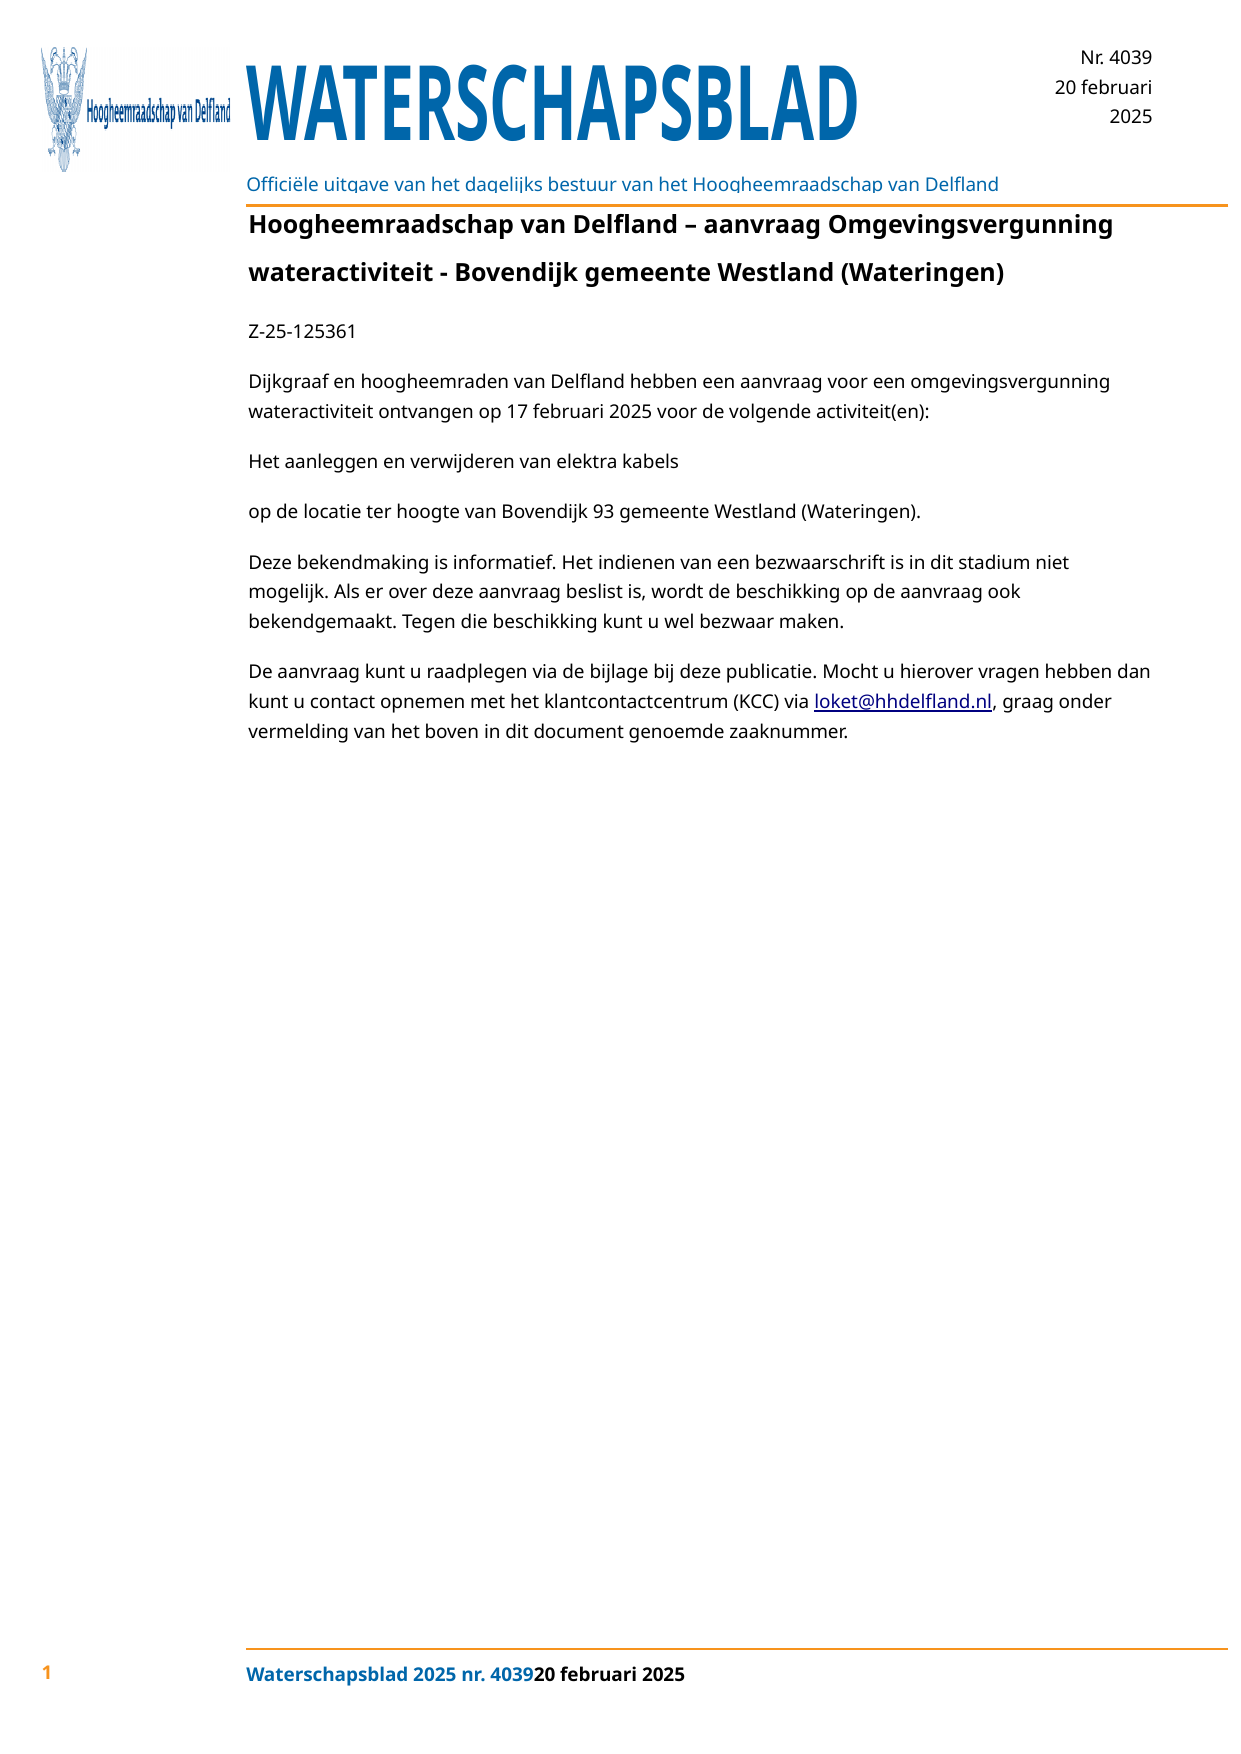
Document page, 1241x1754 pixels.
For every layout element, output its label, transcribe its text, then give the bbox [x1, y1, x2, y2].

text Het aanleggen en verwijderen van elektra kabels [248, 448, 1152, 474]
text op de locatie ter hoogte van Bovendijk 93 gemeente Westland (Wateringen). [248, 499, 1152, 524]
text Dijkgraaf en hoogheemraden van Delfland hebben een aanvraag voor een omgevingsvergunning wateractiviteit ontvangen op 17 februari 2025 voor de volgende activiteit(en): [248, 368, 1152, 424]
text Deze bekendmaking is informatief. Het indienen van een bezwaarschrift is in dit stadium niet mogelijk. Als er over deze aanvraag beslist is, wordt de beschikking op de aanvraag ook bekendgemaakt. Tegen die beschikking kunt u wel bezwaar maken. [248, 549, 1152, 634]
picture [41, 47, 231, 172]
text Hoogheemraadschap van Delfland – aanvraag Omgevingsvergunning wateractiviteit - Bovendijk gemeente Westland (Wateringen) [248, 207, 1152, 288]
text Z-25-125361 [248, 318, 1152, 344]
text De aanvraag kunt u raadplegen via de bijlage bij deze publicatie. Mocht u hierover vragen hebben dan kunt u contact opnemen met het klantcontactcentrum (KCC) via loket@hhdelfland.nl, graag onder vermelding van het boven in dit document genoemde zaaknummer. [248, 659, 1152, 744]
